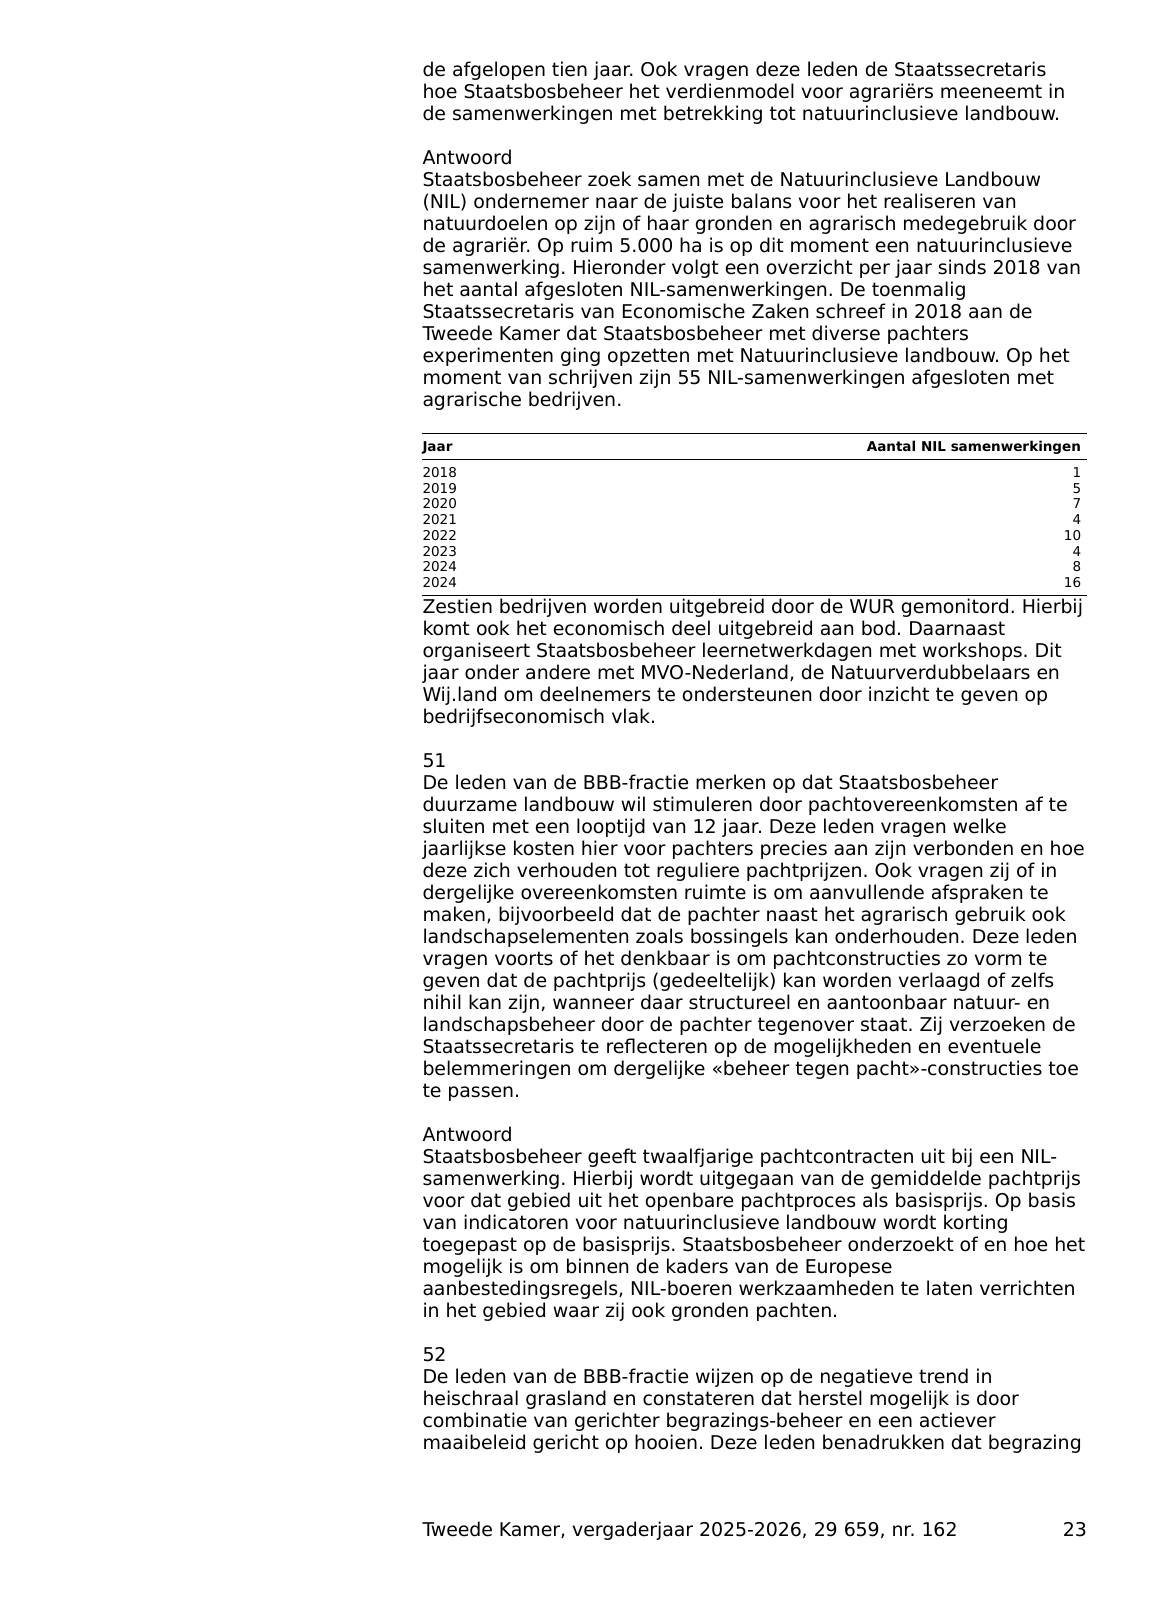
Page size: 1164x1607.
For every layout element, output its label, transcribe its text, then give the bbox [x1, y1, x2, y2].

text Zestien bedrijven worden uitgebreid door de WUR gemonitord. Hierbij komt ook het economisch deel uitgebreid aan bod. Daarnaast organiseert Staatsbosbeheer leernetwerkdagen met workshops. Dit jaar onder andere met MVO-Nederland, de Natuurverdubbelaars en Wij.land om deelnemers te ondersteunen door inzicht te geven op bedrijfseconomisch vlak. [422, 596, 1087, 728]
table_cell 2024 [422, 575, 540, 595]
table_cell 16 [540, 575, 1087, 595]
table_cell 2022 [422, 528, 540, 543]
text De leden van de BBB-fractie wijzen op de negatieve trend in heischraal grasland en constateren dat herstel mogelijk is door combinatie van gerichter begrazings-beheer en een actiever maaibeleid gericht op hooien. Deze leden benadrukken dat begrazing [422, 1366, 1087, 1454]
table_header Aantal NIL samenwerkingen [540, 434, 1087, 459]
table_cell 2018 [422, 460, 540, 480]
table_cell 2019 [422, 480, 540, 496]
table_cell 2020 [422, 496, 540, 512]
text De leden van de BBB-fractie merken op dat Staatsbosbeheer duurzame landbouw wil stimuleren door pachtovereenkomsten af te sluiten met een looptijd van 12 jaar. Deze leden vragen welke jaarlijkse kosten hier voor pachters precies aan zijn verbonden en hoe deze zich verhouden tot reguliere pachtprijzen. Ook vragen zij of in dergelijke overeenkomsten ruimte is om aanvullende afspraken te maken, bijvoorbeeld dat de pachter naast het agrarisch gebruik ook landschapselementen zoals bossingels kan onderhouden. Deze leden vragen voorts of het denkbaar is om pachtconstructies zo vorm te geven dat de pachtprijs (gedeeltelijk) kan worden verlaagd of zelfs nihil kan zijn, wanneer daar structureel en aantoonbaar natuur- en landschapsbeheer door de pachter tegenover staat. Zij verzoeken de Staatssecretaris te reflecteren op de mogelijkheden en eventuele belemmeringen om dergelijke «beheer tegen pacht»-constructies toe te passen. [422, 772, 1087, 1102]
table_cell 4 [540, 512, 1087, 528]
table_cell 5 [540, 480, 1087, 496]
table_cell 8 [540, 559, 1087, 575]
text Antwoord [422, 147, 1087, 169]
text Staatsbosbeheer zoek samen met de Natuurinclusieve Landbouw (NIL) ondernemer naar de juiste balans voor het realiseren van natuurdoelen op zijn of haar gronden en agrarisch medegebruik door de agrariër. Op ruim 5.000 ha is op dit moment een natuurinclusieve samenwerking. Hieronder volgt een overzicht per jaar sinds 2018 van het aantal afgesloten NIL-samenwerkingen. De toenmalig Staatssecretaris van Economische Zaken schreef in 2018 aan de Tweede Kamer dat Staatsbosbeheer met diverse pachters experimenten ging opzetten met Natuurinclusieve landbouw. Op het moment van schrijven zijn 55 NIL-samenwerkingen afgesloten met agrarische bedrijven. [422, 169, 1087, 411]
table_cell 7 [540, 496, 1087, 512]
table_cell 4 [540, 543, 1087, 559]
table_cell 2024 [422, 559, 540, 575]
text Antwoord [422, 1124, 1087, 1146]
table_cell 10 [540, 528, 1087, 543]
table_header Jaar [422, 434, 540, 459]
text Staatsbosbeheer geeft twaalfjarige pachtcontracten uit bij een NIL-samenwerking. Hierbij wordt uitgegaan van de gemiddelde pachtprijs voor dat gebied uit het openbare pachtproces als basisprijs. Op basis van indicatoren voor natuurinclusieve landbouw wordt korting toegepast op de basisprijs. Staatsbosbeheer onderzoekt of en hoe het mogelijk is om binnen de kaders van de Europese aanbestedingsregels, NIL-boeren werkzaamheden te laten verrichten in het gebied waar zij ook gronden pachten. [422, 1146, 1087, 1322]
table_cell 2023 [422, 543, 540, 559]
text de afgelopen tien jaar. Ook vragen deze leden de Staatssecretaris hoe Staatsbosbeheer het verdienmodel voor agrariërs meeneemt in de samenwerkingen met betrekking tot natuurinclusieve landbouw. [422, 59, 1087, 125]
table_cell 1 [540, 460, 1087, 480]
text 52 [422, 1344, 1087, 1366]
table_cell 2021 [422, 512, 540, 528]
text 51 [422, 750, 1087, 772]
